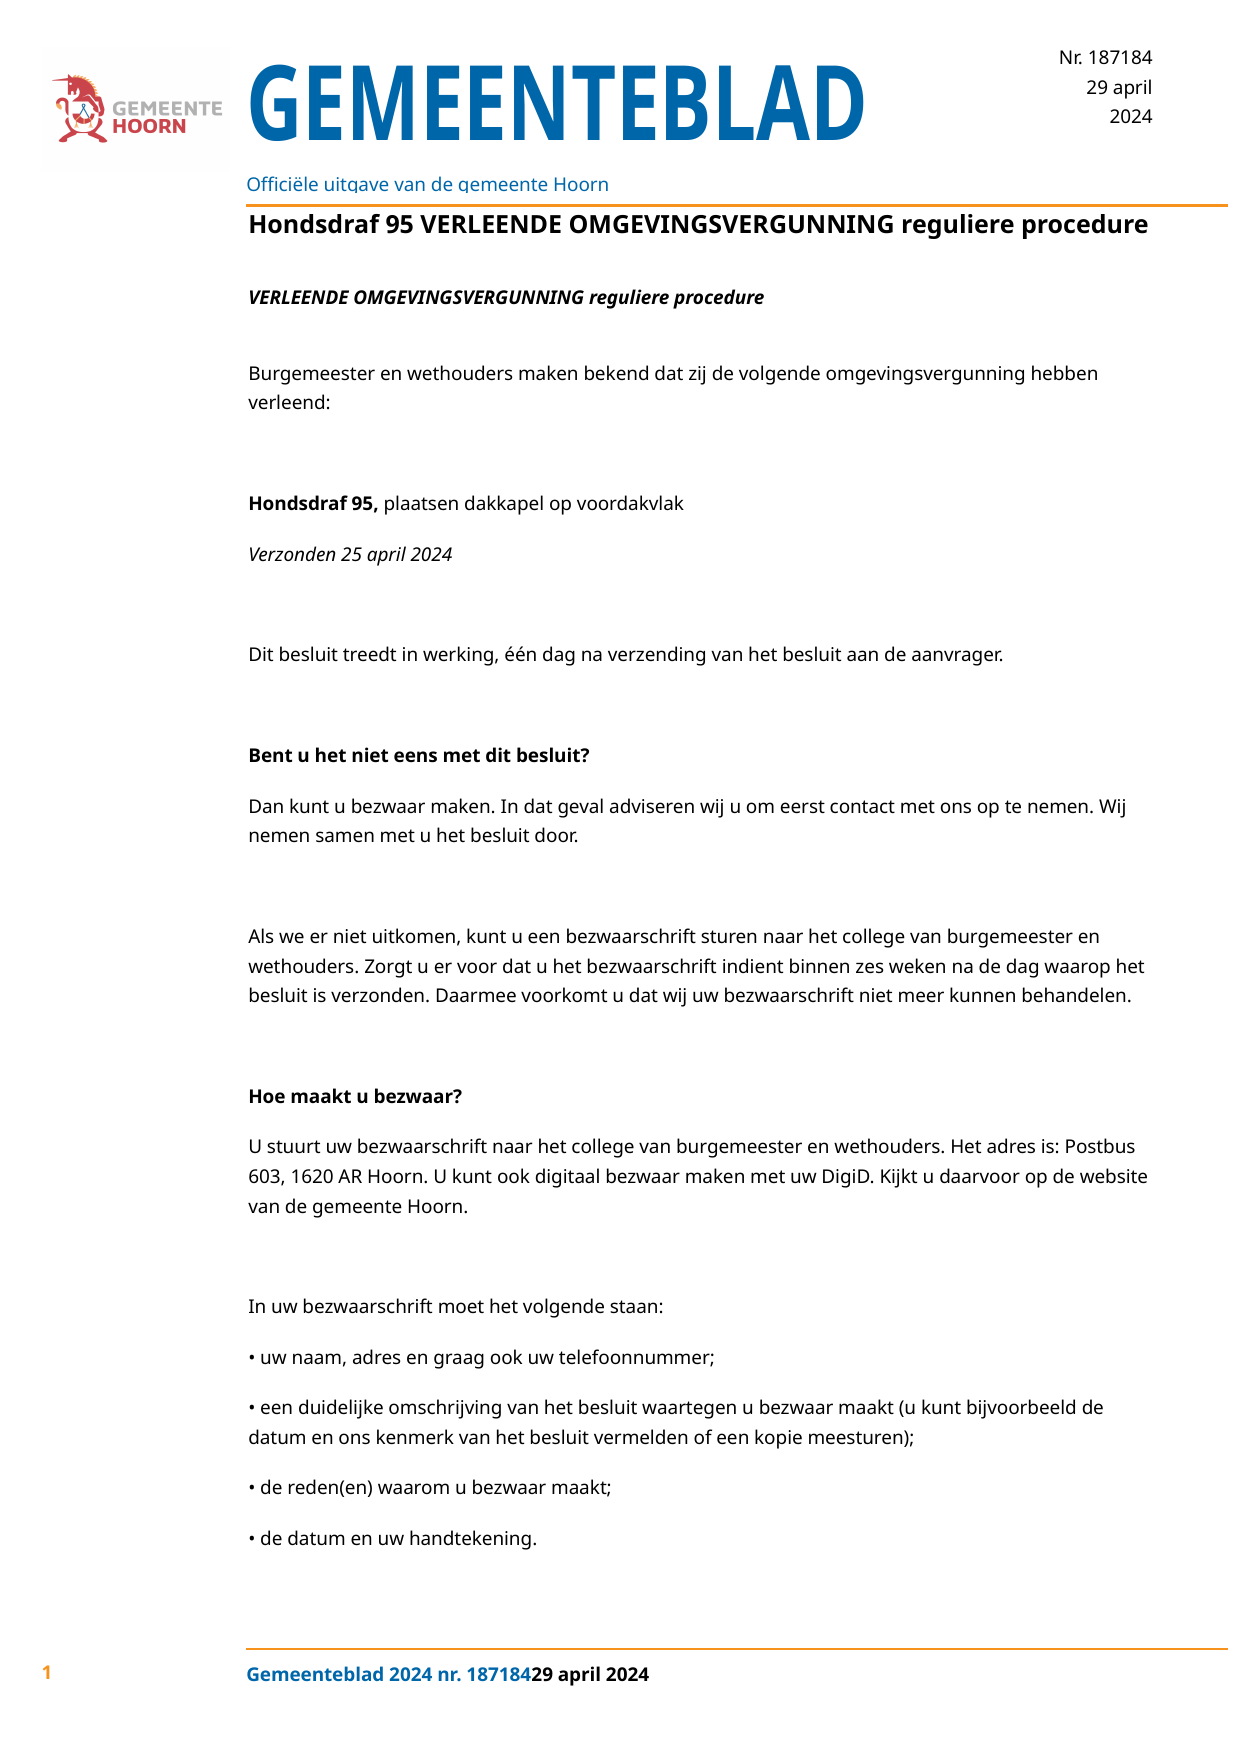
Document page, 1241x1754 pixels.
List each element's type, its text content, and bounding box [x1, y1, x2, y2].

text Hondsdraf 95 VERLEENDE OMGEVINGSVERGUNNING reguliere procedure [248, 207, 1152, 241]
text • de datum en uw handtekening. [248, 1525, 1152, 1551]
text U stuurt uw bezwaarschrift naar het college van burgemeester en wethouders. Het adres is: Postbus 603, 1620 AR Hoorn. U kunt ook digitaal bezwaar maken met uw DigiD. Kijkt u daarvoor op de website van de gemeente Hoorn. [248, 1134, 1152, 1219]
text VERLEENDE OMGEVINGSVERGUNNING reguliere procedure [248, 284, 1152, 309]
text Burgemeester en wethouders maken bekend dat zij de volgende omgevingsvergunning hebben verleend: [248, 360, 1152, 415]
text • een duidelijke omschrijving van het besluit waartegen u bezwaar maakt (u kunt bijvoorbeeld de datum en ons kenmerk van het besluit vermelden of een kopie meesturen); [248, 1394, 1152, 1450]
text Hoe maakt u bezwaar? [248, 1083, 1152, 1109]
text • de reden(en) waarom u bezwaar maakt; [248, 1474, 1152, 1500]
text Dit besluit treedt in werking, één dag na verzending van het besluit aan de aanvrager. [248, 642, 1152, 667]
text Verzonden 25 april 2024 [248, 541, 1152, 567]
text In uw bezwaarschrift moet het volgende staan: [248, 1294, 1152, 1319]
text • uw naam, adres en graag ook uw telefoonnummer; [248, 1344, 1152, 1370]
picture [41, 47, 231, 172]
text Hondsdraf 95, plaatsen dakkapel op voordakvlak [248, 490, 1152, 516]
text Bent u het niet eens met dit besluit? [248, 742, 1152, 768]
text Als we er niet uitkomen, kunt u een bezwaarschrift sturen naar het college van burgemeester en wethouders. Zorgt u er voor dat u het bezwaarschrift indient binnen zes weken na de dag waarop het besluit is verzonden. Daarmee voorkomt u dat wij uw bezwaarschrift niet meer kunnen behandelen. [248, 923, 1152, 1008]
text Dan kunt u bezwaar maken. In dat geval adviseren wij u om eerst contact met ons op te nemen. Wij nemen samen met u het besluit door. [248, 793, 1152, 848]
